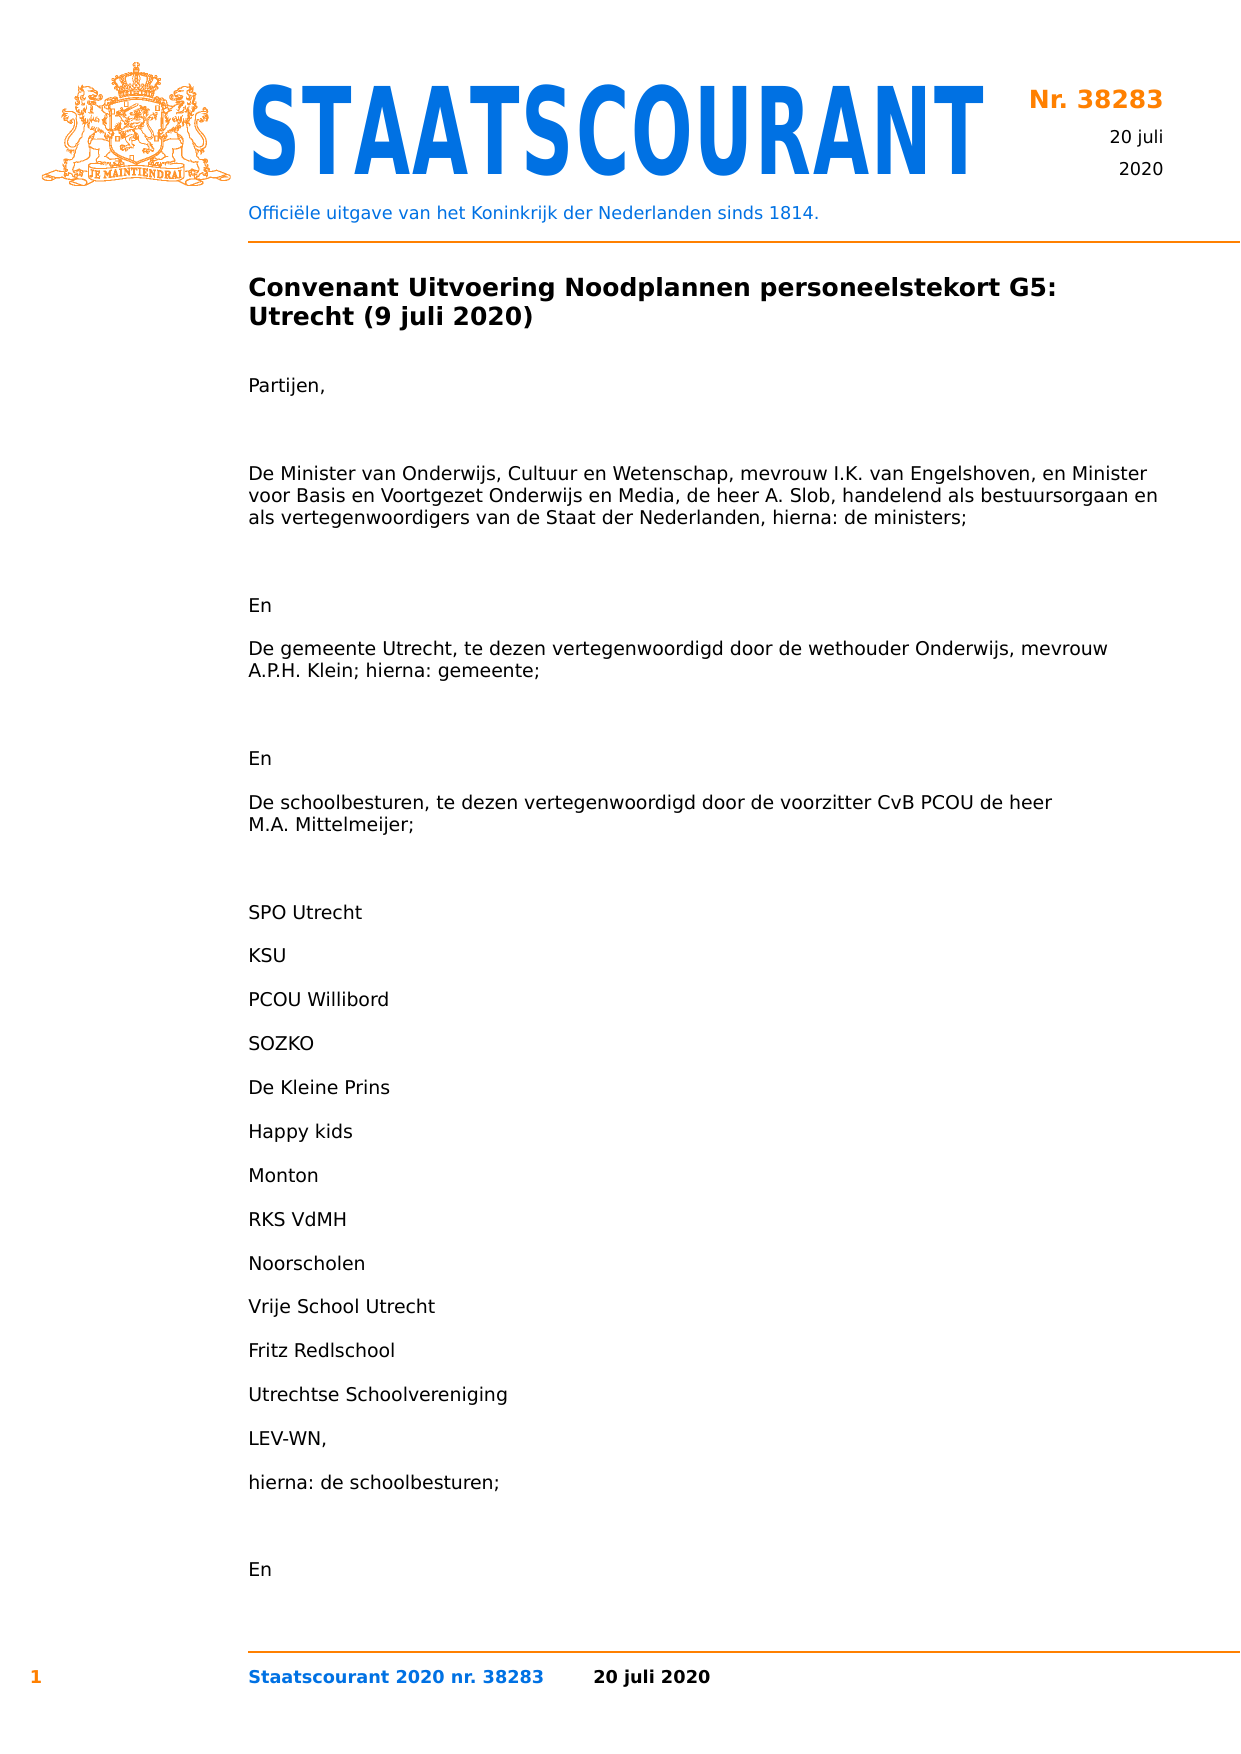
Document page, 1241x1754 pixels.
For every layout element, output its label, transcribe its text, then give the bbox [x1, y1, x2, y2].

subtitle Convenant Uitvoering Noodplannen personeelstekort G5: Utrecht (9 juli 2020) [248, 273, 1163, 331]
text LEV-WN, [248, 1428, 1163, 1450]
table_header [25, 62, 248, 241]
table_cell 2020 [998, 153, 1240, 203]
text hierna: de schoolbesturen; [248, 1472, 1163, 1494]
text PCOU Willibord [248, 989, 1163, 1011]
table_cell Officiële uitgave van het Koninkrijk der Nederlanden sinds 1814. [248, 203, 1240, 241]
text En [248, 594, 1163, 616]
text RKS VdMH [248, 1208, 1163, 1231]
table_header Nr. 38283 [998, 62, 1240, 121]
text SPO Utrecht [248, 902, 1163, 923]
text KSU [248, 945, 1163, 967]
text De schoolbesturen, te dezen vertegenwoordigd door de voorzitter CvB PCOU de heer M.A. Mittelmeijer; [248, 792, 1163, 836]
text En [248, 1559, 1163, 1581]
text De gemeente Utrecht, te dezen vertegenwoordigd door de wethouder Onderwijs, mevrouw A.P.H. Klein; hierna: gemeente; [248, 638, 1163, 682]
text Noorscholen [248, 1252, 1163, 1274]
text De Kleine Prins [248, 1077, 1163, 1099]
table_header STAATSCOURANT [248, 62, 998, 203]
text Partijen, [248, 375, 1163, 397]
text Happy kids [248, 1121, 1163, 1143]
text SOZKO [248, 1033, 1163, 1055]
text En [248, 748, 1163, 770]
text Utrechtse Schoolvereniging [248, 1384, 1163, 1406]
text Fritz Redlschool [248, 1340, 1163, 1362]
picture [41, 62, 231, 186]
text De Minister van Onderwijs, Cultuur en Wetenschap, mevrouw I.K. van Engelshoven, en Minister voor Basis en Voortgezet Onderwijs en Media, de heer A. Slob, handelend als bestuursorgaan en als vertegenwoordigers van de Staat der Nederlanden, hierna: de ministers; [248, 463, 1163, 529]
text Vrije School Utrecht [248, 1296, 1163, 1318]
table_cell 20 juli [998, 121, 1240, 153]
text Monton [248, 1165, 1163, 1187]
